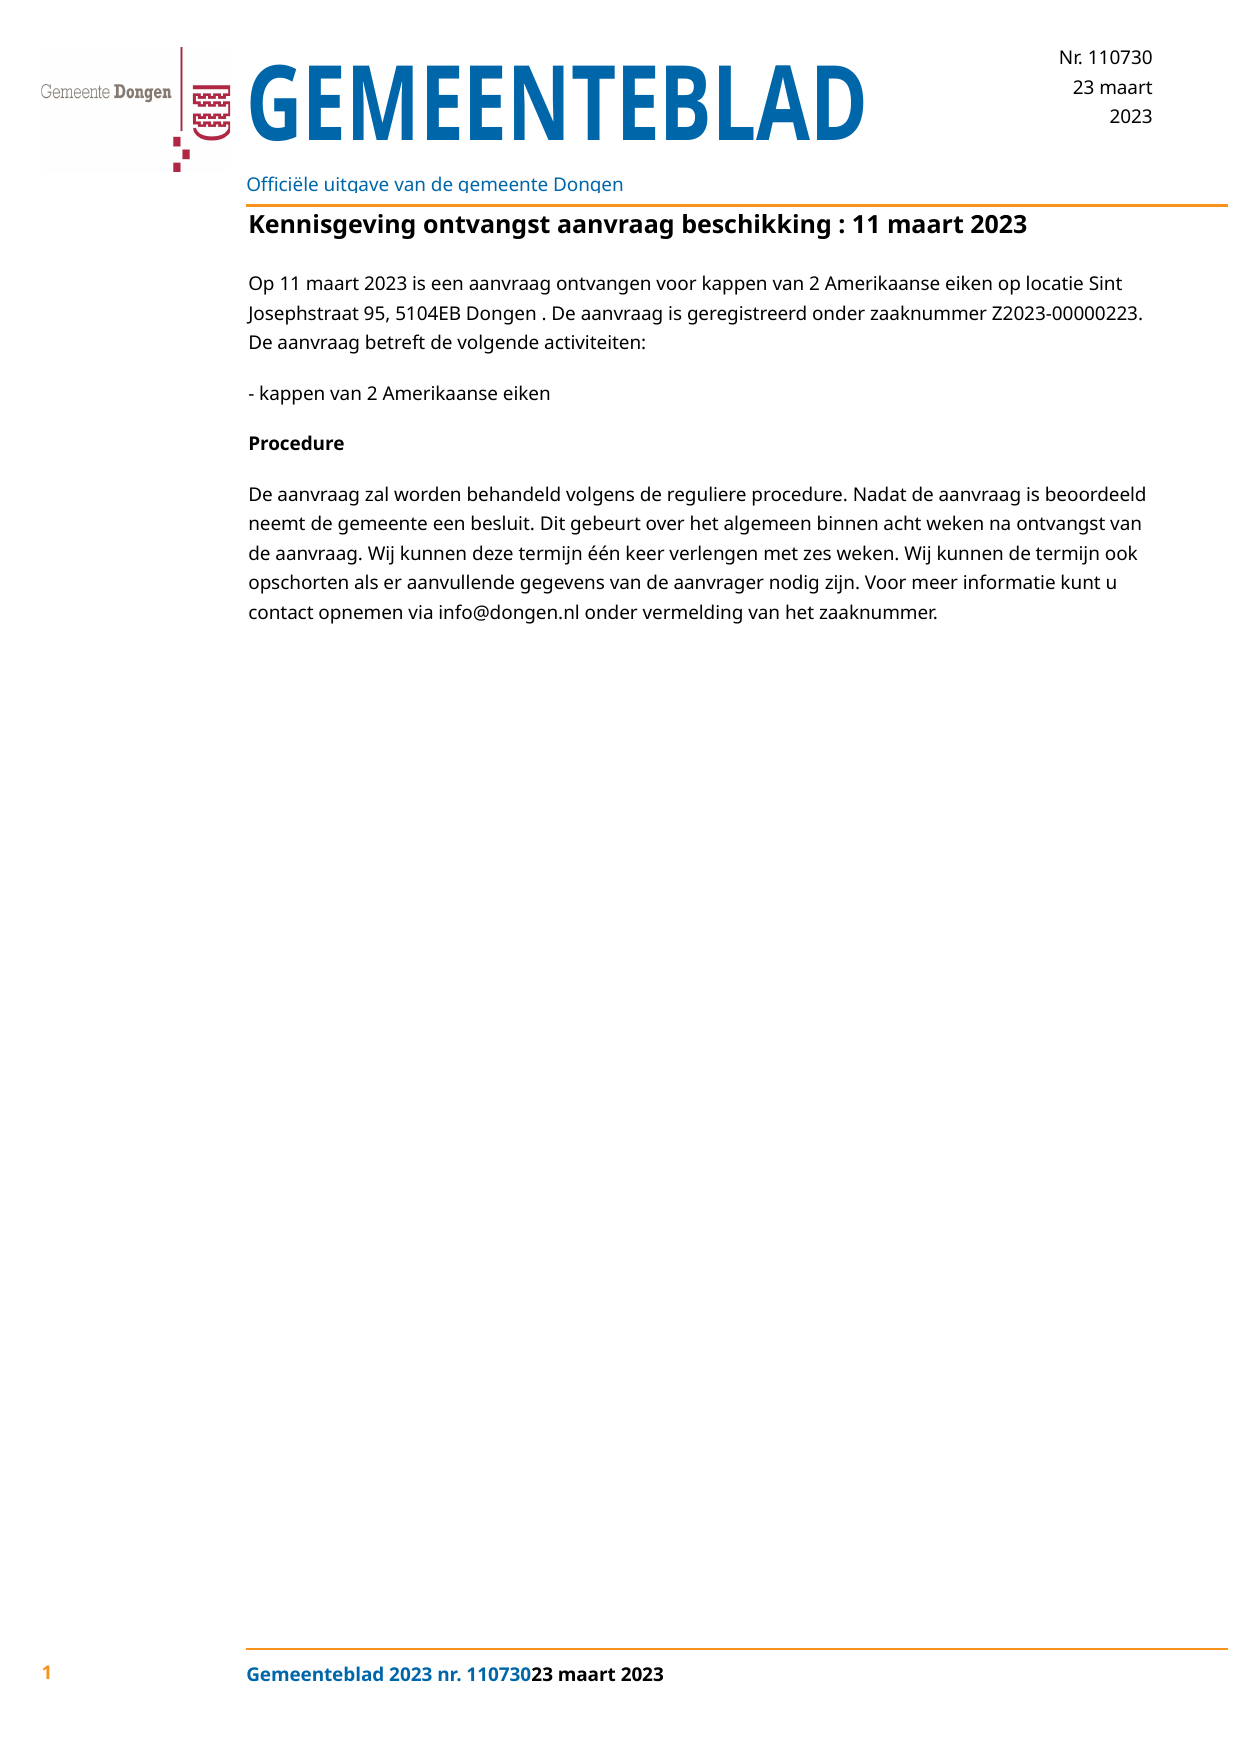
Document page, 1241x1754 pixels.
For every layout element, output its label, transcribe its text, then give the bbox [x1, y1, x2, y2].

text Procedure [248, 430, 1152, 456]
picture [41, 47, 231, 172]
text De aanvraag zal worden behandeld volgens de reguliere procedure. Nadat de aanvraag is beoordeeld neemt de gemeente een besluit. Dit gebeurt over het algemeen binnen acht weken na ontvangst van de aanvraag. Wij kunnen deze termijn één keer verlengen met zes weken. Wij kunnen de termijn ook opschorten als er aanvullende gegevens van de aanvrager nodig zijn. Voor meer informatie kunt u contact opnemen via info@dongen.nl onder vermelding van het zaaknummer. [248, 481, 1152, 625]
text Kennisgeving ontvangst aanvraag beschikking : 11 maart 2023 [248, 207, 1152, 241]
text Op 11 maart 2023 is een aanvraag ontvangen voor kappen van 2 Amerikaanse eiken op locatie Sint Josephstraat 95, 5104EB Dongen . De aanvraag is geregistreerd onder zaaknummer Z2023-00000223. De aanvraag betreft de volgende activiteiten: [248, 270, 1152, 355]
text - kappen van 2 Amerikaanse eiken [248, 380, 1152, 406]
